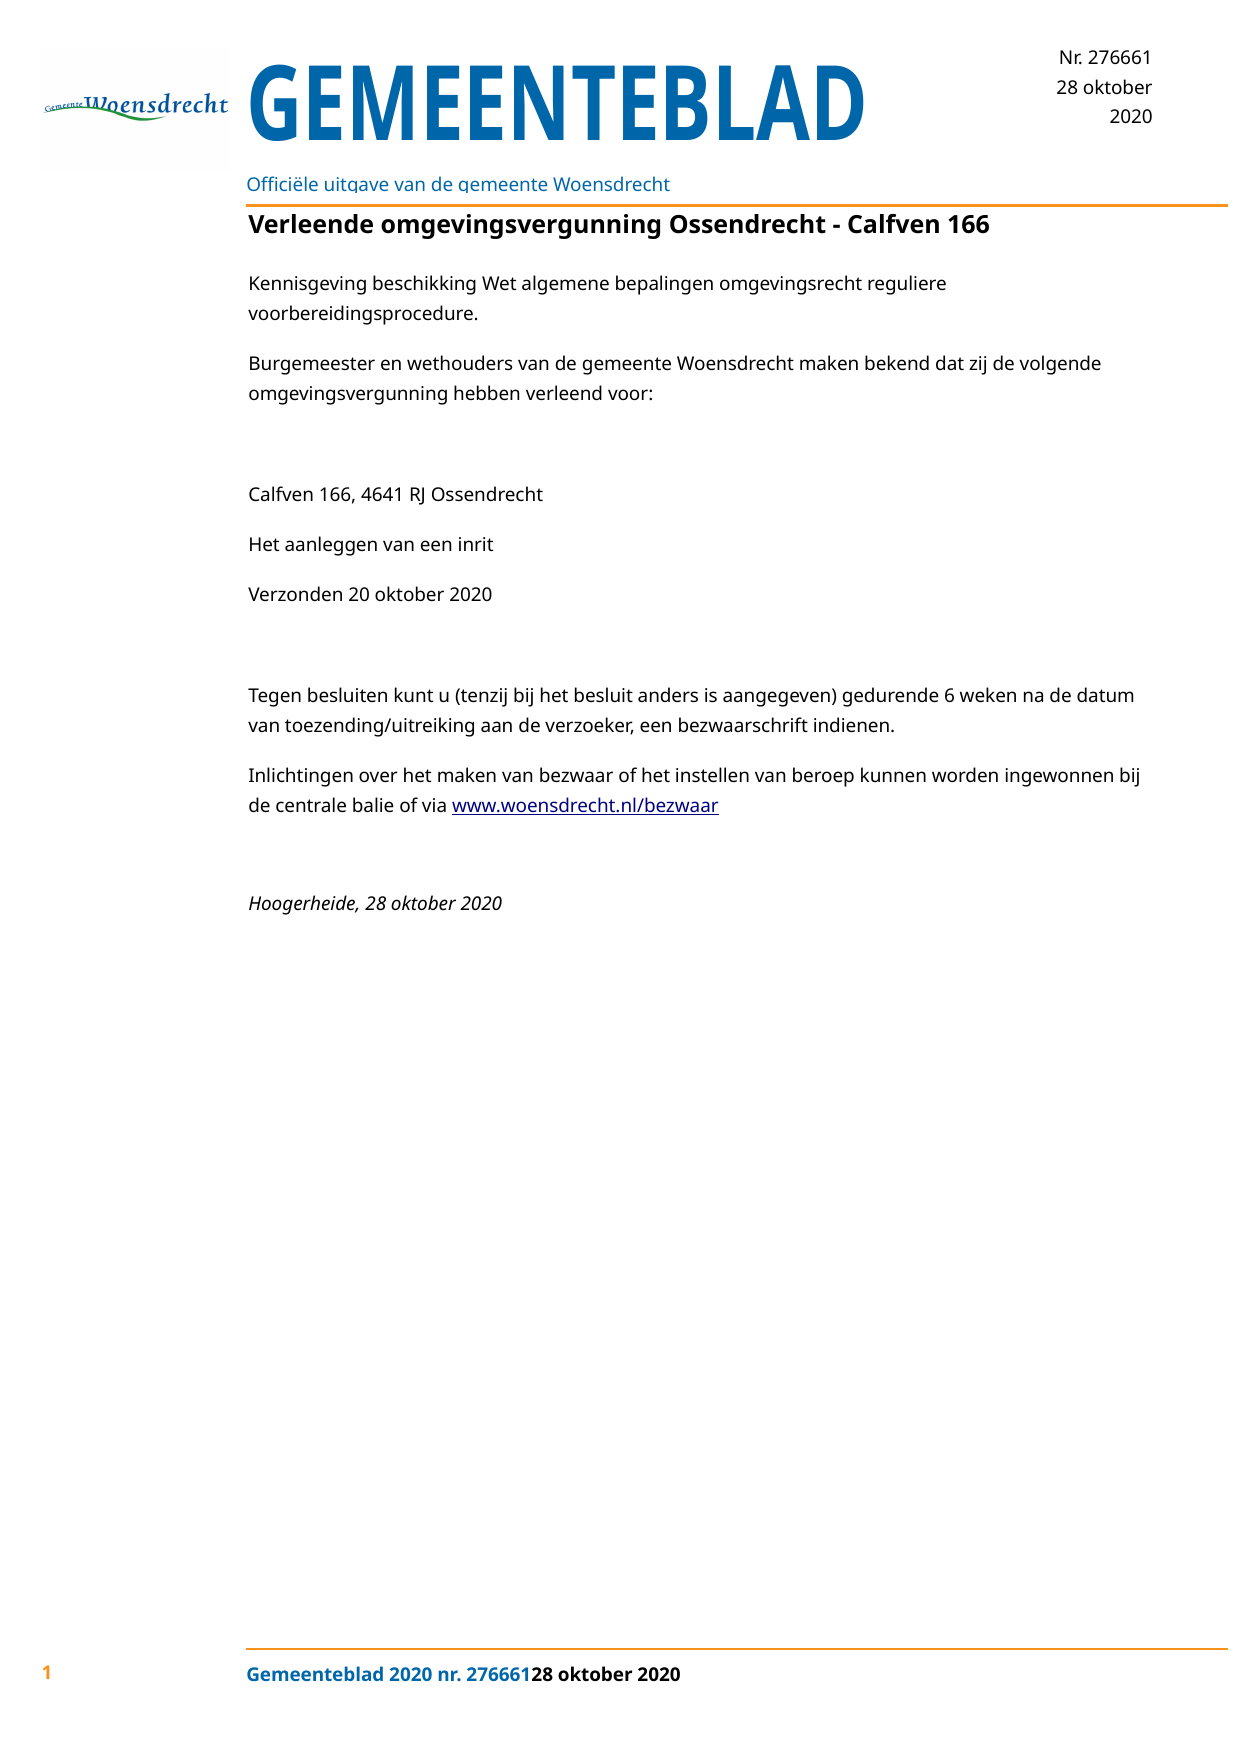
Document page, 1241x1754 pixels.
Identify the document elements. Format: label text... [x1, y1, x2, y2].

text Inlichtingen over het maken van bezwaar of het instellen van beroep kunnen worden ingewonnen bij de centrale balie of via www.woensdrecht.nl/bezwaar [248, 762, 1152, 818]
text Tegen besluiten kunt u (tenzij bij het besluit anders is aangegeven) gedurende 6 weken na de datum van toezending/uitreiking aan de verzoeker, een bezwaarschrift indienen. [248, 682, 1152, 738]
text Verleende omgevingsvergunning Ossendrecht - Calfven 166 [248, 207, 1152, 241]
text Hoogerheide, 28 oktober 2020 [248, 890, 1152, 916]
text Kennisgeving beschikking Wet algemene bepalingen omgevingsrecht reguliere voorbereidingsprocedure. [248, 270, 1152, 326]
text Calfven 166, 4641 RJ Ossendrecht [248, 481, 1152, 506]
text Burgemeester en wethouders van de gemeente Woensdrecht maken bekend dat zij de volgende omgevingsvergunning hebben verleend voor: [248, 350, 1152, 406]
text Het aanleggen van een inrit [248, 531, 1152, 557]
text Verzonden 20 oktober 2020 [248, 582, 1152, 607]
picture [41, 47, 231, 172]
